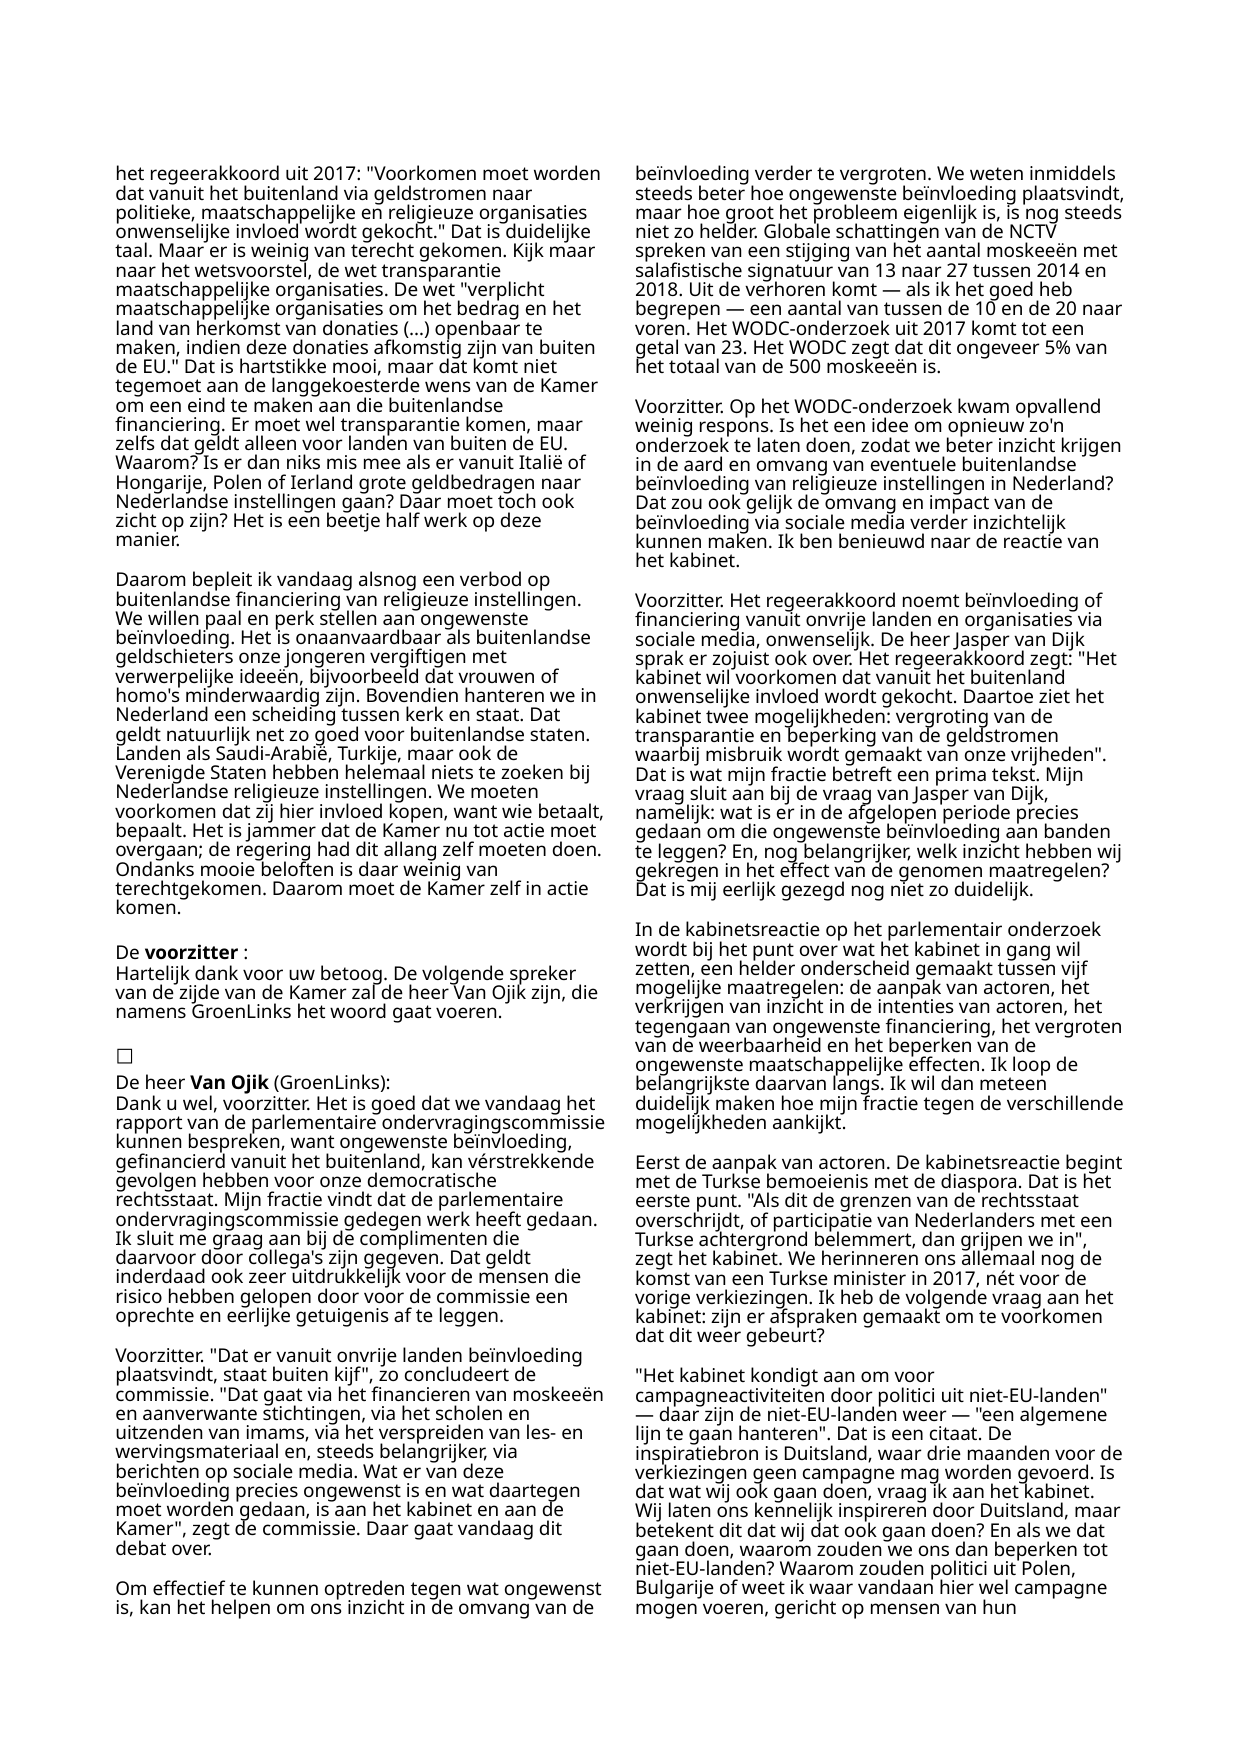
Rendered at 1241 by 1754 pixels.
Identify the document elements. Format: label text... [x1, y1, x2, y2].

text Dank u wel, voorzitter. Het is goed dat we vandaag het rapport van de parlementaire ondervragingscommissie kunnen bespreken, want ongewenste beïnvloeding, gefinancierd vanuit het buitenland, kan vérstrekkende gevolgen hebben voor onze democratische rechtsstaat. Mijn fractie vindt dat de parlementaire ondervragingscommissie gedegen werk heeft gedaan. Ik sluit me graag aan bij de complimenten die daarvoor door collega's zijn gegeven. Dat geldt inderdaad ook zeer uitdrukkelijk voor de mensen die risico hebben gelopen door voor de commissie een oprechte en eerlijke getuigenis af te leggen. [115, 1095, 605, 1326]
text het regeerakkoord uit 2017: "Voorkomen moet worden dat vanuit het buitenland via geldstromen naar politieke, maatschappelijke en religieuze organisaties onwenselijke invloed wordt gekocht." Dat is duidelijke taal. Maar er is weinig van terecht gekomen. Kijk maar naar het wetsvoorstel, de wet transparantie maatschappelijke organisaties. De wet "verplicht maatschappelijke organisaties om het bedrag en het land van herkomst van donaties (…) openbaar te maken, indien deze donaties afkomstig zijn van buiten de EU." Dat is hartstikke mooi, maar dat komt niet tegemoet aan de langgekoesterde wens van de Kamer om een eind te maken aan die buitenlandse financiering. Er moet wel transparantie komen, maar zelfs dat geldt alleen voor landen van buiten de EU. Waarom? Is er dan niks mis mee als er vanuit Italië of Hongarije, Polen of Ierland grote geldbedragen naar Nederlandse instellingen gaan? Daar moet toch ook zicht op zijn? Het is een beetje half werk op deze manier. [115, 165, 605, 551]
text ⬜ [115, 1043, 605, 1069]
text De heer Van Ojik (GroenLinks): [115, 1069, 605, 1095]
text Hartelijk dank voor uw betoog. De volgende spreker van de zijde van de Kamer zal de heer Van Ojik zijn, die namens GroenLinks het woord gaat voeren. [115, 965, 605, 1023]
text Voorzitter. "Dat er vanuit onvrije landen beïnvloeding plaatsvindt, staat buiten kijf", zo concludeert de commissie. "Dat gaat via het financieren van moskeeën en aanverwante stichtingen, via het scholen en uitzenden van imams, via het verspreiden van les- en wervingsmateriaal en, steeds belangrijker, via berichten op sociale media. Wat er van deze beïnvloeding precies ongewenst is en wat daartegen moet worden gedaan, is aan het kabinet en aan de Kamer", zegt de commissie. Daar gaat vandaag dit debat over. [115, 1347, 605, 1559]
text Voorzitter. Het regeerakkoord noemt beïnvloeding of financiering vanuit onvrije landen en organisaties via sociale media, onwenselijk. De heer Jasper van Dijk sprak er zojuist ook over. Het regeerakkoord zegt: "Het kabinet wil voorkomen dat vanuit het buitenland onwenselijke invloed wordt gekocht. Daartoe ziet het kabinet twee mogelijkheden: vergroting van de transparantie en beperking van de geldstromen waarbij misbruik wordt gemaakt van onze vrijheden". Dat is wat mijn fractie betreft een prima tekst. Mijn vraag sluit aan bij de vraag van Jasper van Dijk, namelijk: wat is er in de afgelopen periode precies gedaan om die ongewenste beïnvloeding aan banden te leggen? En, nog belangrijker, welk inzicht hebben wij gekregen in het effect van de genomen maatregelen? Dat is mij eerlijk gezegd nog niet zo duidelijk. [635, 592, 1125, 901]
text "Het kabinet kondigt aan om voor campagneactiviteiten door politici uit niet-EU-landen" — daar zijn de niet-EU-landen weer — "een algemene lijn te gaan hanteren". Dat is een citaat. De inspiratiebron is Duitsland, waar drie maanden voor de verkiezingen geen campagne mag worden gevoerd. Is dat wat wij ook gaan doen, vraag ik aan het kabinet. Wij laten ons kennelijk inspireren door Duitsland, maar betekent dit dat wij dat ook gaan doen? En als we dat gaan doen, waarom zouden we ons dan beperken tot niet-EU-landen? Waarom zouden politici uit Polen, Bulgarije of weet ik waar vandaan hier wel campagne mogen voeren, gericht op mensen van hun [635, 1367, 1125, 1618]
text Eerst de aanpak van actoren. De kabinetsreactie begint met de Turkse bemoeienis met de diaspora. Dat is het eerste punt. "Als dit de grenzen van de rechtsstaat overschrijdt, of participatie van Nederlanders met een Turkse achtergrond belemmert, dan grijpen we in", zegt het kabinet. We herinneren ons allemaal nog de komst van een Turkse minister in 2017, nét voor de vorige verkiezingen. Ik heb de volgende vraag aan het kabinet: zijn er afspraken gemaakt om te voorkomen dat dit weer gebeurt? [635, 1154, 1125, 1347]
text beïnvloeding verder te vergroten. We weten inmiddels steeds beter hoe ongewenste beïnvloeding plaatsvindt, maar hoe groot het probleem eigenlijk is, is nog steeds niet zo helder. Globale schattingen van de NCTV spreken van een stijging van het aantal moskeeën met salafistische signatuur van 13 naar 27 tussen 2014 en 2018. Uit de verhoren komt — als ik het goed heb begrepen — een aantal van tussen de 10 en de 20 naar voren. Het WODC-onderzoek uit 2017 komt tot een getal van 23. Het WODC zegt dat dit ongeveer 5% van het totaal van de 500 moskeeën is. [635, 165, 1125, 377]
text In de kabinetsreactie op het parlementair onderzoek wordt bij het punt over wat het kabinet in gang wil zetten, een helder onderscheid gemaakt tussen vijf mogelijke maatregelen: de aanpak van actoren, het verkrijgen van inzicht in de intenties van actoren, het tegengaan van ongewenste financiering, het vergroten van de weerbaarheid en het beperken van de ongewenste maatschappelijke effecten. Ik loop de belangrijkste daarvan langs. Ik wil dan meteen duidelijk maken hoe mijn fractie tegen de verschillende mogelijkheden aankijkt. [635, 921, 1125, 1133]
text Om effectief te kunnen optreden tegen wat ongewenst is, kan het helpen om ons inzicht in de omvang van de [115, 1580, 605, 1618]
text Voorzitter. Op het WODC-onderzoek kwam opvallend weinig respons. Is het een idee om opnieuw zo'n onderzoek te laten doen, zodat we beter inzicht krijgen in de aard en omvang van eventuele buitenlandse beïnvloeding van religieuze instellingen in Nederland? Dat zou ook gelijk de omvang en impact van de beïnvloeding via sociale media verder inzichtelijk kunnen maken. Ik ben benieuwd naar de reactie van het kabinet. [635, 398, 1125, 571]
text De voorzitter : [115, 939, 605, 965]
text Daarom bepleit ik vandaag alsnog een verbod op buitenlandse financiering van religieuze instellingen. We willen paal en perk stellen aan ongewenste beïnvloeding. Het is onaanvaardbaar als buitenlandse geldschieters onze jongeren vergiftigen met verwerpelijke ideeën, bijvoorbeeld dat vrouwen of homo's minderwaardig zijn. Bovendien hanteren we in Nederland een scheiding tussen kerk en staat. Dat geldt natuurlijk net zo goed voor buitenlandse staten. Landen als Saudi-Arabië, Turkije, maar ook de Verenigde Staten hebben helemaal niets te zoeken bij Nederlandse religieuze instellingen. We moeten voorkomen dat zij hier invloed kopen, want wie betaalt, bepaalt. Het is jammer dat de Kamer nu tot actie moet overgaan; de regering had dit allang zelf moeten doen. Ondanks mooie beloften is daar weinig van terechtgekomen. Daarom moet de Kamer zelf in actie komen. [115, 571, 605, 918]
